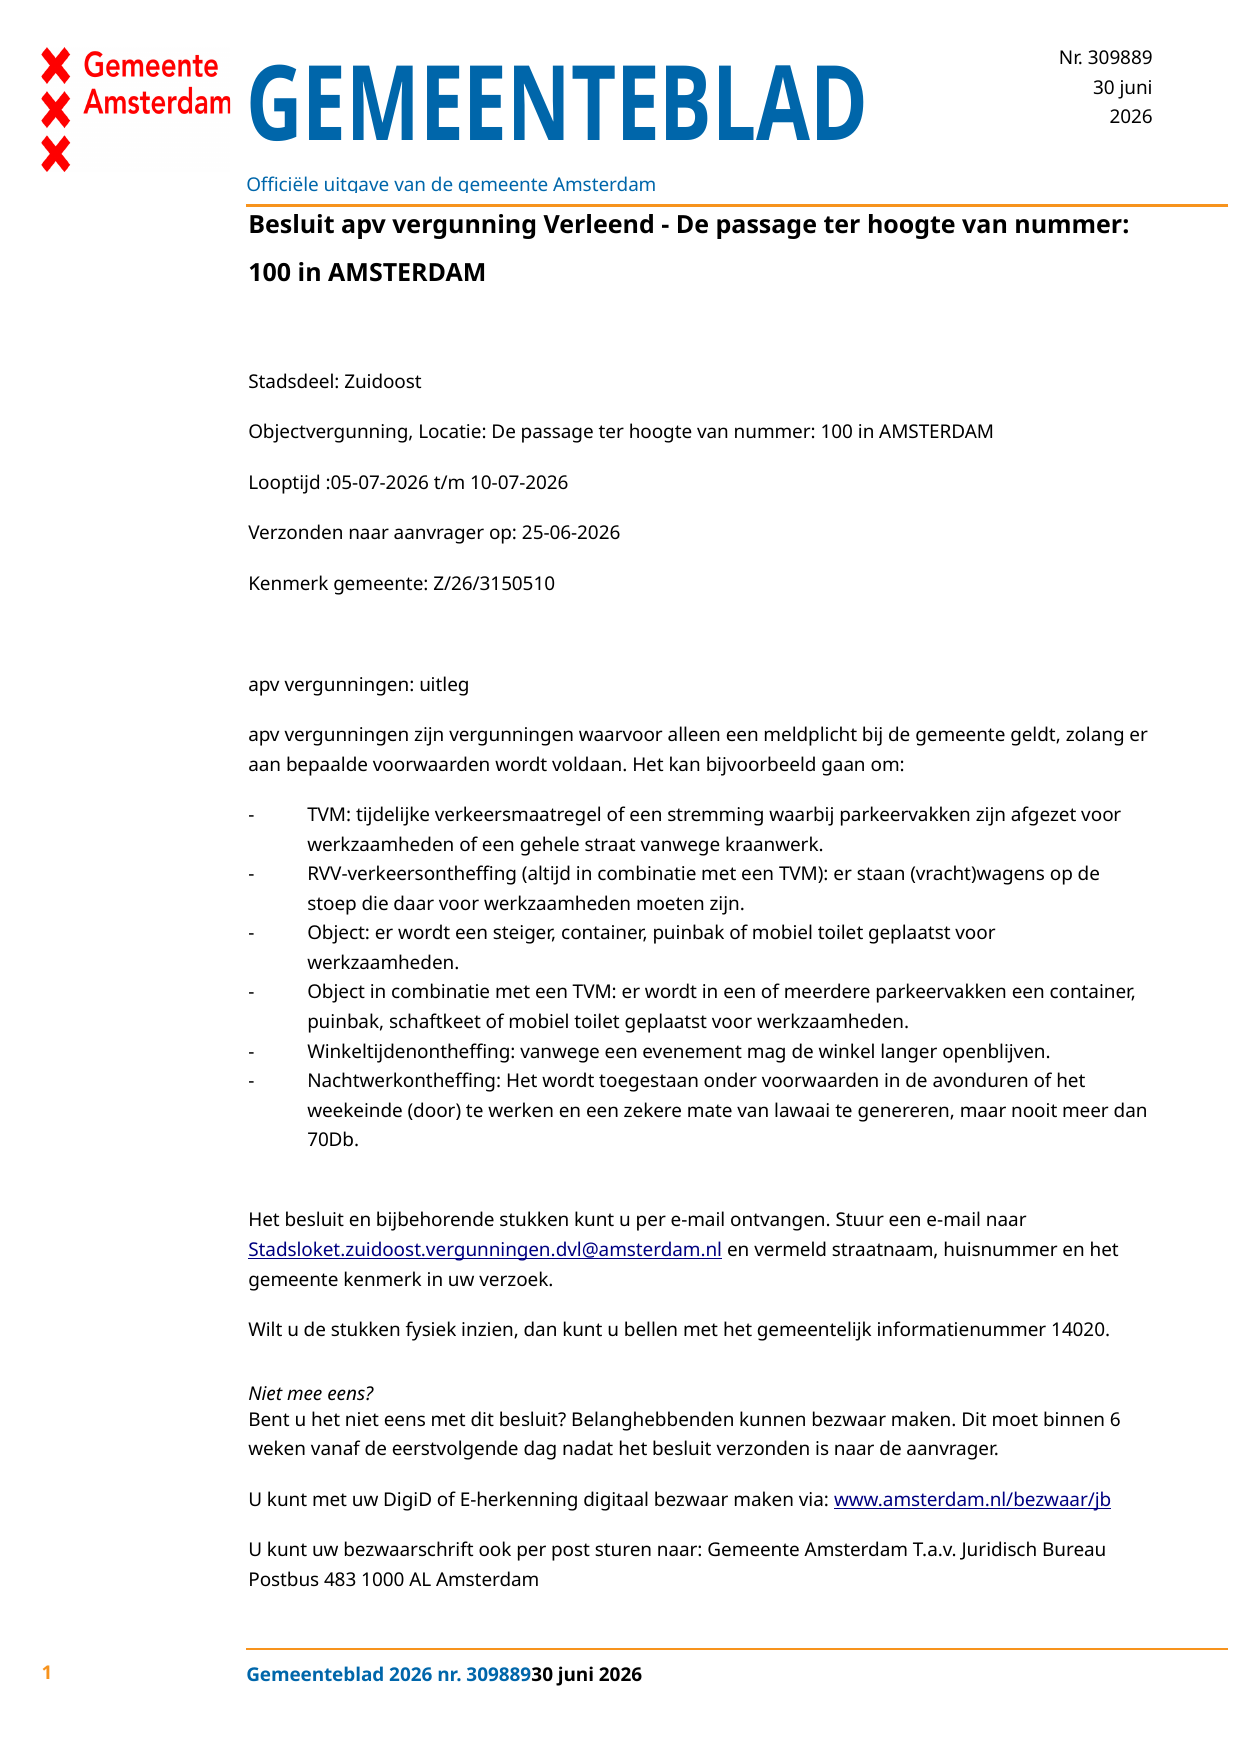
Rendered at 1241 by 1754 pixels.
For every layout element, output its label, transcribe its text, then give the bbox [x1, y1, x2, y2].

list Object in combinatie met een TVM: er wordt in een of meerdere parkeervakken een container, puinbak, schaftkeet of mobiel toilet geplaatst voor werkzaamheden. [248, 979, 1152, 1034]
list RVV-verkeersontheffing (altijd in combinatie met een TVM): er staan (vracht)wagens op de stoep die daar voor werkzaamheden moeten zijn. [248, 860, 1152, 916]
picture [41, 47, 231, 172]
text U kunt uw bezwaarschrift ook per post sturen naar: Gemeente Amsterdam T.a.v. Juridisch Bureau Postbus 483 1000 AL Amsterdam [248, 1536, 1152, 1592]
list Object: er wordt een steiger, container, puinbak of mobiel toilet geplaatst voor werkzaamheden. [248, 919, 1152, 975]
text Objectvergunning, Locatie: De passage ter hoogte van nummer: 100 in AMSTERDAM [248, 419, 1152, 444]
text Wilt u de stukken fysiek inzien, dan kunt u bellen met het gemeentelijk informatienummer 14020. [248, 1316, 1152, 1342]
list Nachtwerkontheffing: Het wordt toegestaan onder voorwaarden in de avonduren of het weekeinde (door) te werken en een zekere mate van lawaai te genereren, maar nooit meer dan 70Db. [248, 1067, 1152, 1152]
text apv vergunningen zijn vergunningen waarvoor alleen een meldplicht bij de gemeente geldt, zolang er aan bepaalde voorwaarden wordt voldaan. Het kan bijvoorbeeld gaan om: [248, 721, 1152, 777]
list TVM: tijdelijke verkeersmaatregel of een stremming waarbij parkeervakken zijn afgezet voor werkzaamheden of een gehele straat vanwege kraanwerk. [248, 801, 1152, 857]
text Niet mee eens? [248, 1380, 1152, 1406]
list Winkeltijdenontheffing: vanwege een evenement mag de winkel langer openblijven. [248, 1038, 1152, 1064]
text Besluit apv vergunning Verleend - De passage ter hoogte van nummer: 100 in AMSTERDAM [248, 207, 1152, 288]
text Verzonden naar aanvrager op: 25-06-2026 [248, 519, 1152, 545]
text Stadsdeel: Zuidoost [248, 368, 1152, 394]
text Looptijd :05-07-2026 t/m 10-07-2026 [248, 469, 1152, 495]
text apv vergunningen: uitleg [248, 671, 1152, 697]
text U kunt met uw DigiD of E-herkenning digitaal bezwaar maken via: www.amsterdam.nl/bezwaar/jb [248, 1486, 1152, 1512]
text Bent u het niet eens met dit besluit? Belanghebbenden kunnen bezwaar maken. Dit moet binnen 6 weken vanaf de eerstvolgende dag nadat het besluit verzonden is naar de aanvrager. [248, 1406, 1152, 1461]
text Het besluit en bijbehorende stukken kunt u per e-mail ontvangen. Stuur een e-mail naar Stadsloket.zuidoost.vergunningen.dvl@amsterdam.nl en vermeld straatnaam, huisnummer en het gemeente kenmerk in uw verzoek. [248, 1207, 1152, 1292]
text Kenmerk gemeente: Z/26/3150510 [248, 570, 1152, 596]
